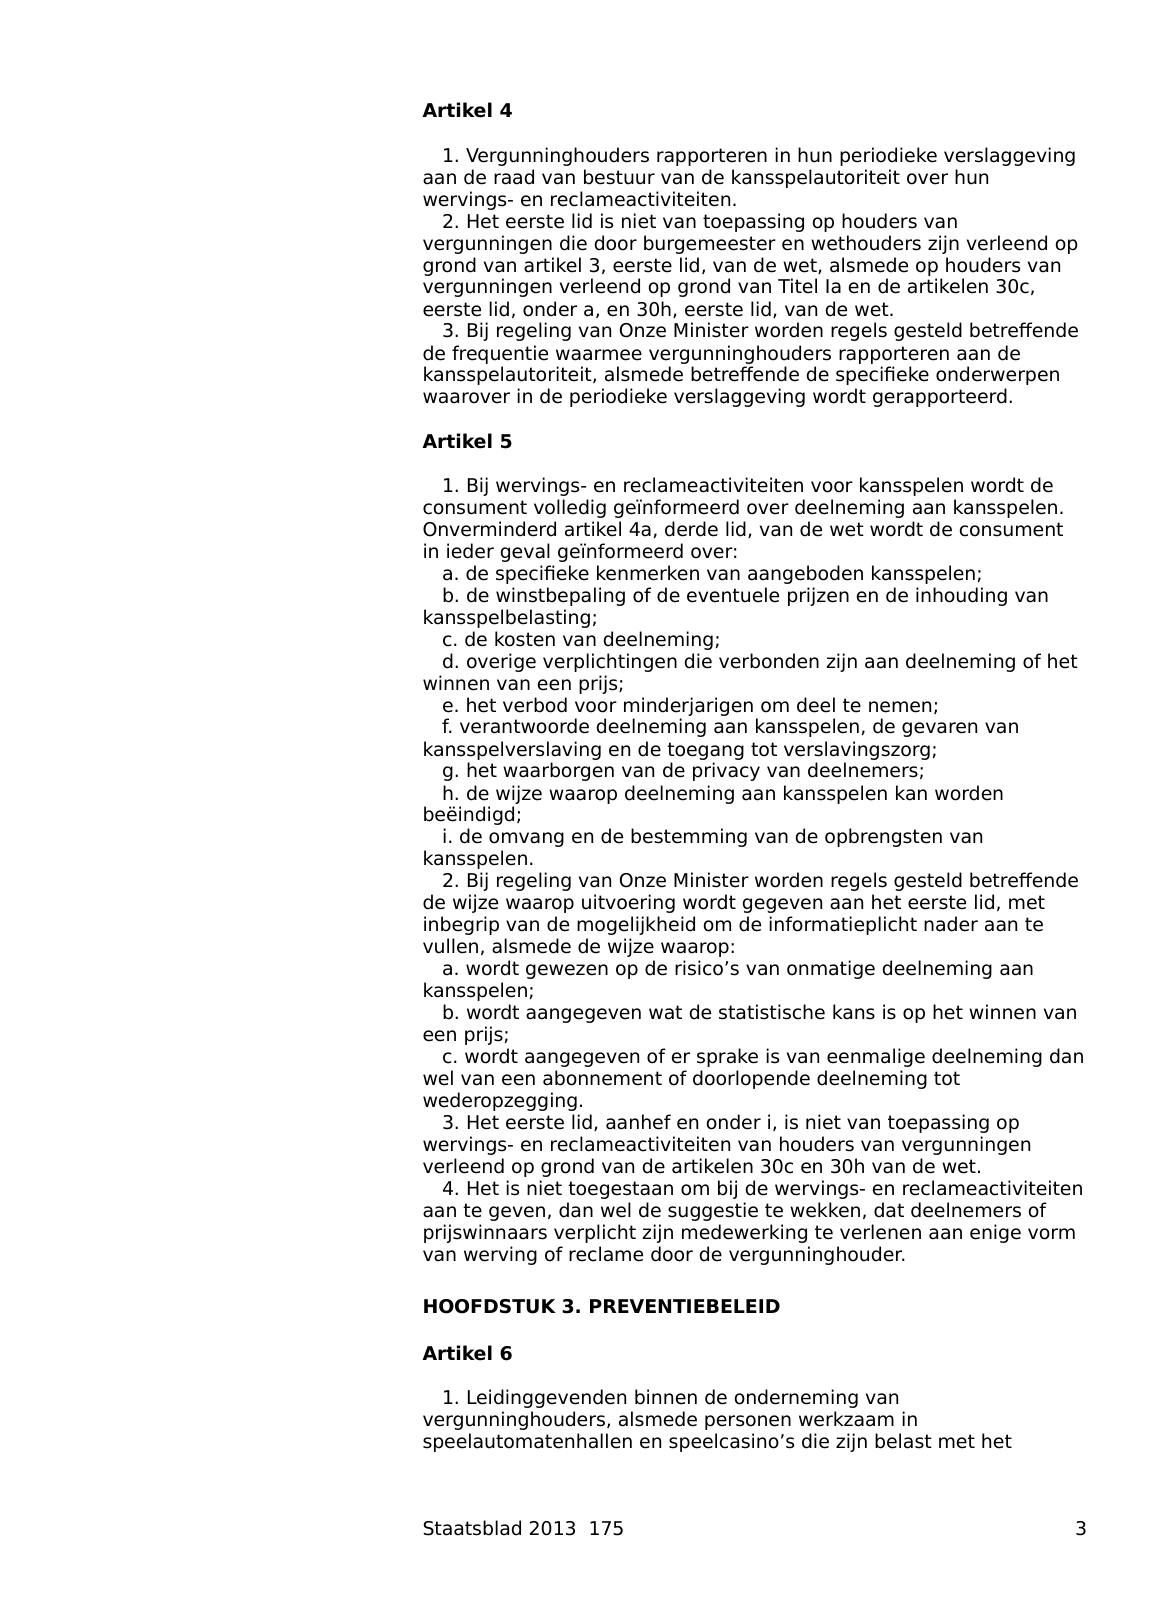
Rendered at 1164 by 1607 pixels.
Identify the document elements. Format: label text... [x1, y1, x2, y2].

text 1. Bij wervings- en reclameactiviteiten voor kansspelen wordt de consument volledig geïnformeerd over deelneming aan kansspelen. Onverminderd artikel 4a, derde lid, van de wet wordt de consument in ieder geval geïnformeerd over: [422, 475, 1087, 563]
text 3. Het eerste lid, aanhef en onder i, is niet van toepassing op wervings- en reclameactiviteiten van houders van vergunningen verleend op grond van de artikelen 30c en 30h van de wet. [422, 1112, 1087, 1178]
subtitle Artikel 4 [422, 100, 1087, 122]
text c. wordt aangegeven of er sprake is van eenmalige deelneming dan wel van een abonnement of doorlopende deelneming tot wederopzegging. [422, 1046, 1087, 1112]
text d. overige verplichtingen die verbonden zijn aan deelneming of het winnen van een prijs; [422, 651, 1087, 694]
text e. het verbod voor minderjarigen om deel te nemen; [422, 694, 1087, 716]
text 1. Vergunninghouders rapporteren in hun periodieke verslaggeving aan de raad van bestuur van de kansspelautoriteit over hun wervings- en reclameactiviteiten. [422, 144, 1087, 211]
text 4. Het is niet toegestaan om bij de wervings- en reclameactiviteiten aan te geven, dan wel de suggestie te wekken, dat deelnemers of prijswinnaars verplicht zijn medewerking te verlenen aan enige vorm van werving of reclame door de vergunninghouder. [422, 1178, 1087, 1266]
text a. de specifieke kenmerken van aangeboden kansspelen; [422, 563, 1087, 584]
text 2. Bij regeling van Onze Minister worden regels gesteld betreffende de wijze waarop uitvoering wordt gegeven aan het eerste lid, met inbegrip van de mogelijkheid om de informatieplicht nader aan te vullen, alsmede de wijze waarop: [422, 870, 1087, 958]
text b. wordt aangegeven wat de statistische kans is op het winnen van een prijs; [422, 1002, 1087, 1046]
text 2. Het eerste lid is niet van toepassing op houders van vergunningen die door burgemeester en wethouders zijn verleend op grond van artikel 3, eerste lid, van de wet, alsmede op houders van vergunningen verleend op grond van Titel Ia en de artikelen 30c, eerste lid, onder a, en 30h, eerste lid, van de wet. [422, 211, 1087, 320]
text g. het waarborgen van de privacy van deelnemers; [422, 760, 1087, 782]
text c. de kosten van deelneming; [422, 628, 1087, 651]
subtitle Artikel 5 [422, 431, 1087, 452]
text b. de winstbepaling of de eventuele prijzen en de inhouding van kansspelbelasting; [422, 584, 1087, 628]
text 3. Bij regeling van Onze Minister worden regels gesteld betreffende de frequentie waarmee vergunninghouders rapporteren aan de kansspelautoriteit, alsmede betreffende de specifieke onderwerpen waarover in de periodieke verslaggeving wordt gerapporteerd. [422, 320, 1087, 408]
text i. de omvang en de bestemming van de opbrengsten van kansspelen. [422, 826, 1087, 870]
subtitle Artikel 6 [422, 1343, 1087, 1365]
text f. verantwoorde deelneming aan kansspelen, de gevaren van kansspelverslaving en de toegang tot verslavingszorg; [422, 716, 1087, 760]
text h. de wijze waarop deelneming aan kansspelen kan worden beëindigd; [422, 782, 1087, 826]
text 1. Leidinggevenden binnen de onderneming van vergunninghouders, alsmede personen werkzaam in speelautomatenhallen en speelcasino’s die zijn belast met het [422, 1387, 1087, 1453]
text a. wordt gewezen op de risico’s van onmatige deelneming aan kansspelen; [422, 958, 1087, 1002]
subtitle HOOFDSTUK 3. PREVENTIEBELEID [422, 1296, 1087, 1318]
